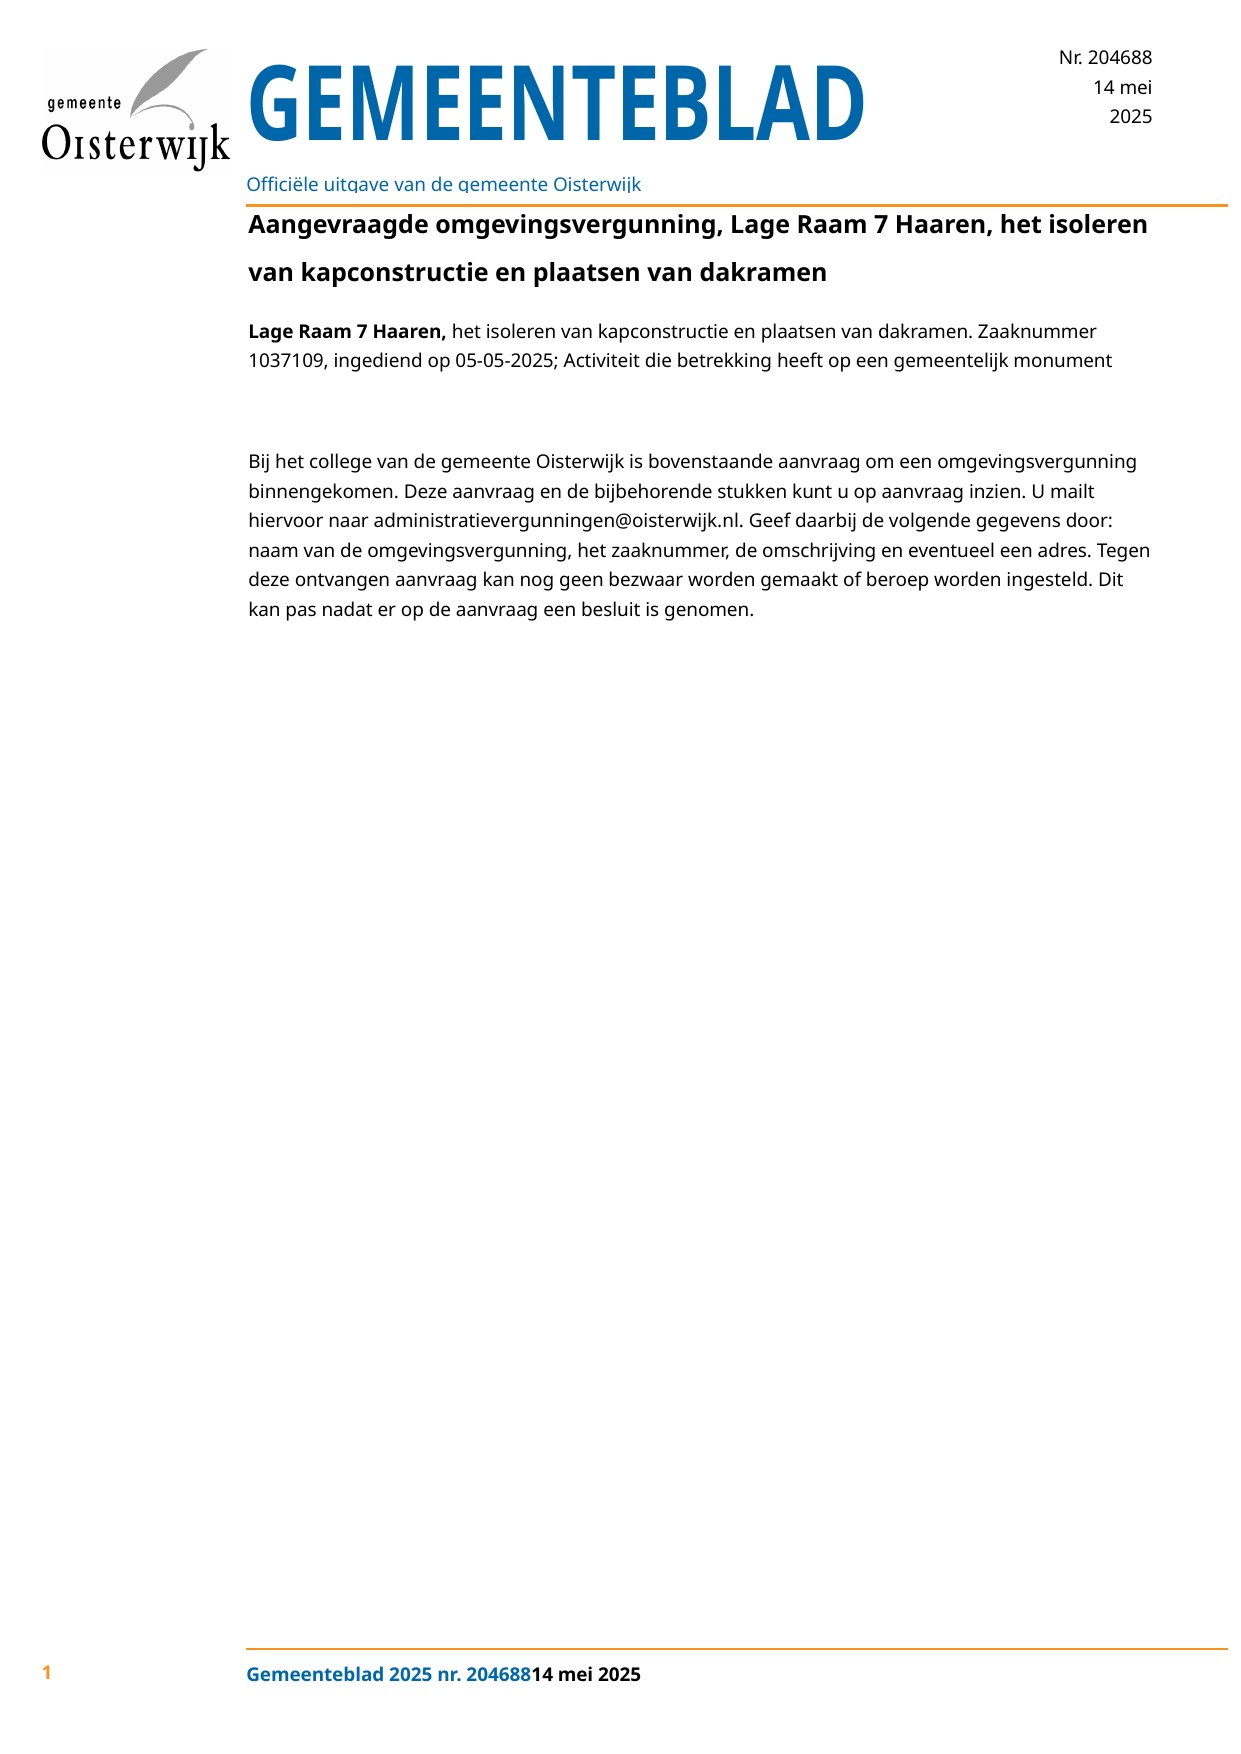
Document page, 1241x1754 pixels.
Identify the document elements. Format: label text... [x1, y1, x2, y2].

text Bij het college van de gemeente Oisterwijk is bovenstaande aanvraag om een omgevingsvergunning binnengekomen. Deze aanvraag en de bijbehorende stukken kunt u op aanvraag inzien. U mailt hiervoor naar administratievergunningen@oisterwijk.nl. Geef daarbij de volgende gegevens door: naam van de omgevingsvergunning, het zaaknummer, de omschrijving en eventueel een adres. Tegen deze ontvangen aanvraag kan nog geen bezwaar worden gemaakt of beroep worden ingesteld. Dit kan pas nadat er op de aanvraag een besluit is genomen. [248, 448, 1152, 622]
text Lage Raam 7 Haaren, het isoleren van kapconstructie en plaatsen van dakramen. Zaaknummer 1037109, ingediend op 05-05-2025; Activiteit die betrekking heeft op een gemeentelijk monument [248, 318, 1152, 373]
picture [41, 47, 231, 172]
text Aangevraagde omgevingsvergunning, Lage Raam 7 Haaren, het isoleren van kapconstructie en plaatsen van dakramen [248, 207, 1152, 288]
